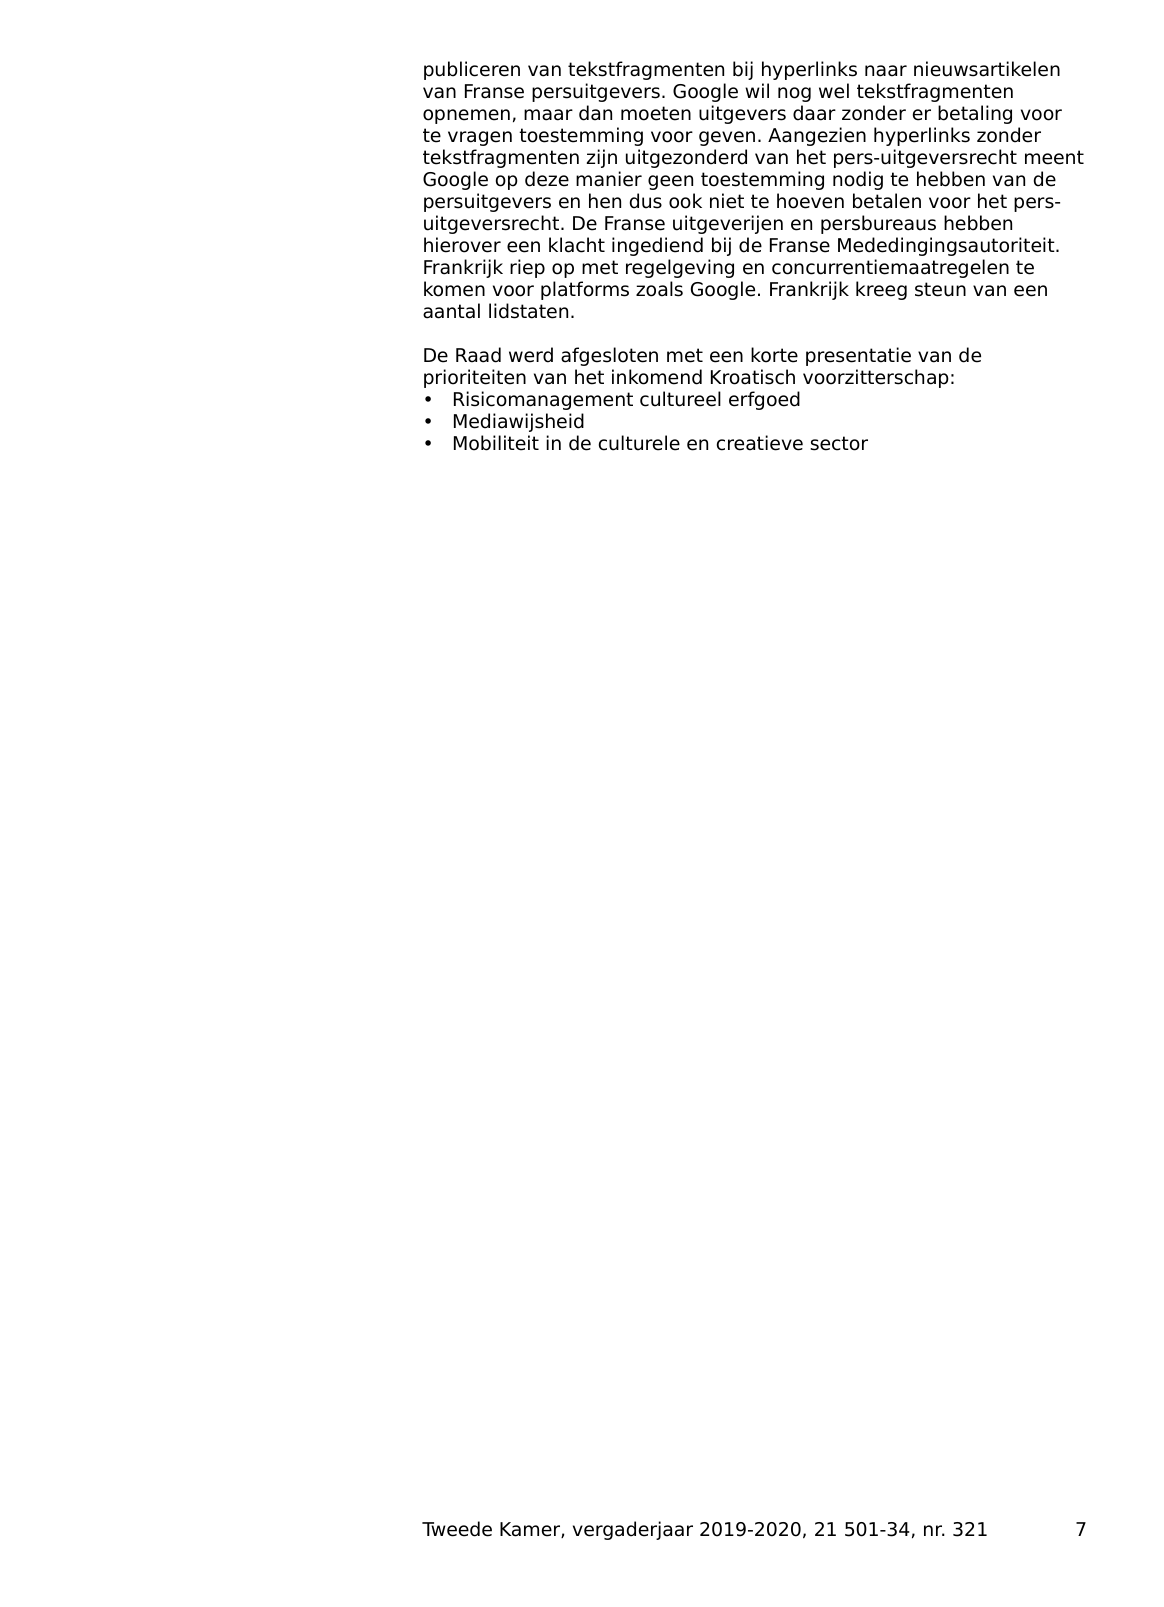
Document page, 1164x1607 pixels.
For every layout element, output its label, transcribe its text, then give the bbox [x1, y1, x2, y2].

text publiceren van tekstfragmenten bij hyperlinks naar nieuwsartikelen van Franse persuitgevers. Google wil nog wel tekstfragmenten opnemen, maar dan moeten uitgevers daar zonder er betaling voor te vragen toestemming voor geven. Aangezien hyperlinks zonder tekstfragmenten zijn uitgezonderd van het pers-uitgeversrecht meent Google op deze manier geen toestemming nodig te hebben van de persuitgevers en hen dus ook niet te hoeven betalen voor het pers-uitgeversrecht. De Franse uitgeverijen en persbureaus hebben hierover een klacht ingediend bij de Franse Mededingingsautoriteit. Frankrijk riep op met regelgeving en concurrentiemaatregelen te komen voor platforms zoals Google. Frankrijk kreeg steun van een aantal lidstaten. [422, 59, 1087, 323]
text • Mediawijsheid [422, 411, 1087, 433]
text • Mobiliteit in de culturele en creatieve sector [422, 433, 1087, 455]
text • Risicomanagement cultureel erfgoed [422, 389, 1087, 411]
text De Raad werd afgesloten met een korte presentatie van de prioriteiten van het inkomend Kroatisch voorzitterschap: [422, 345, 1087, 389]
